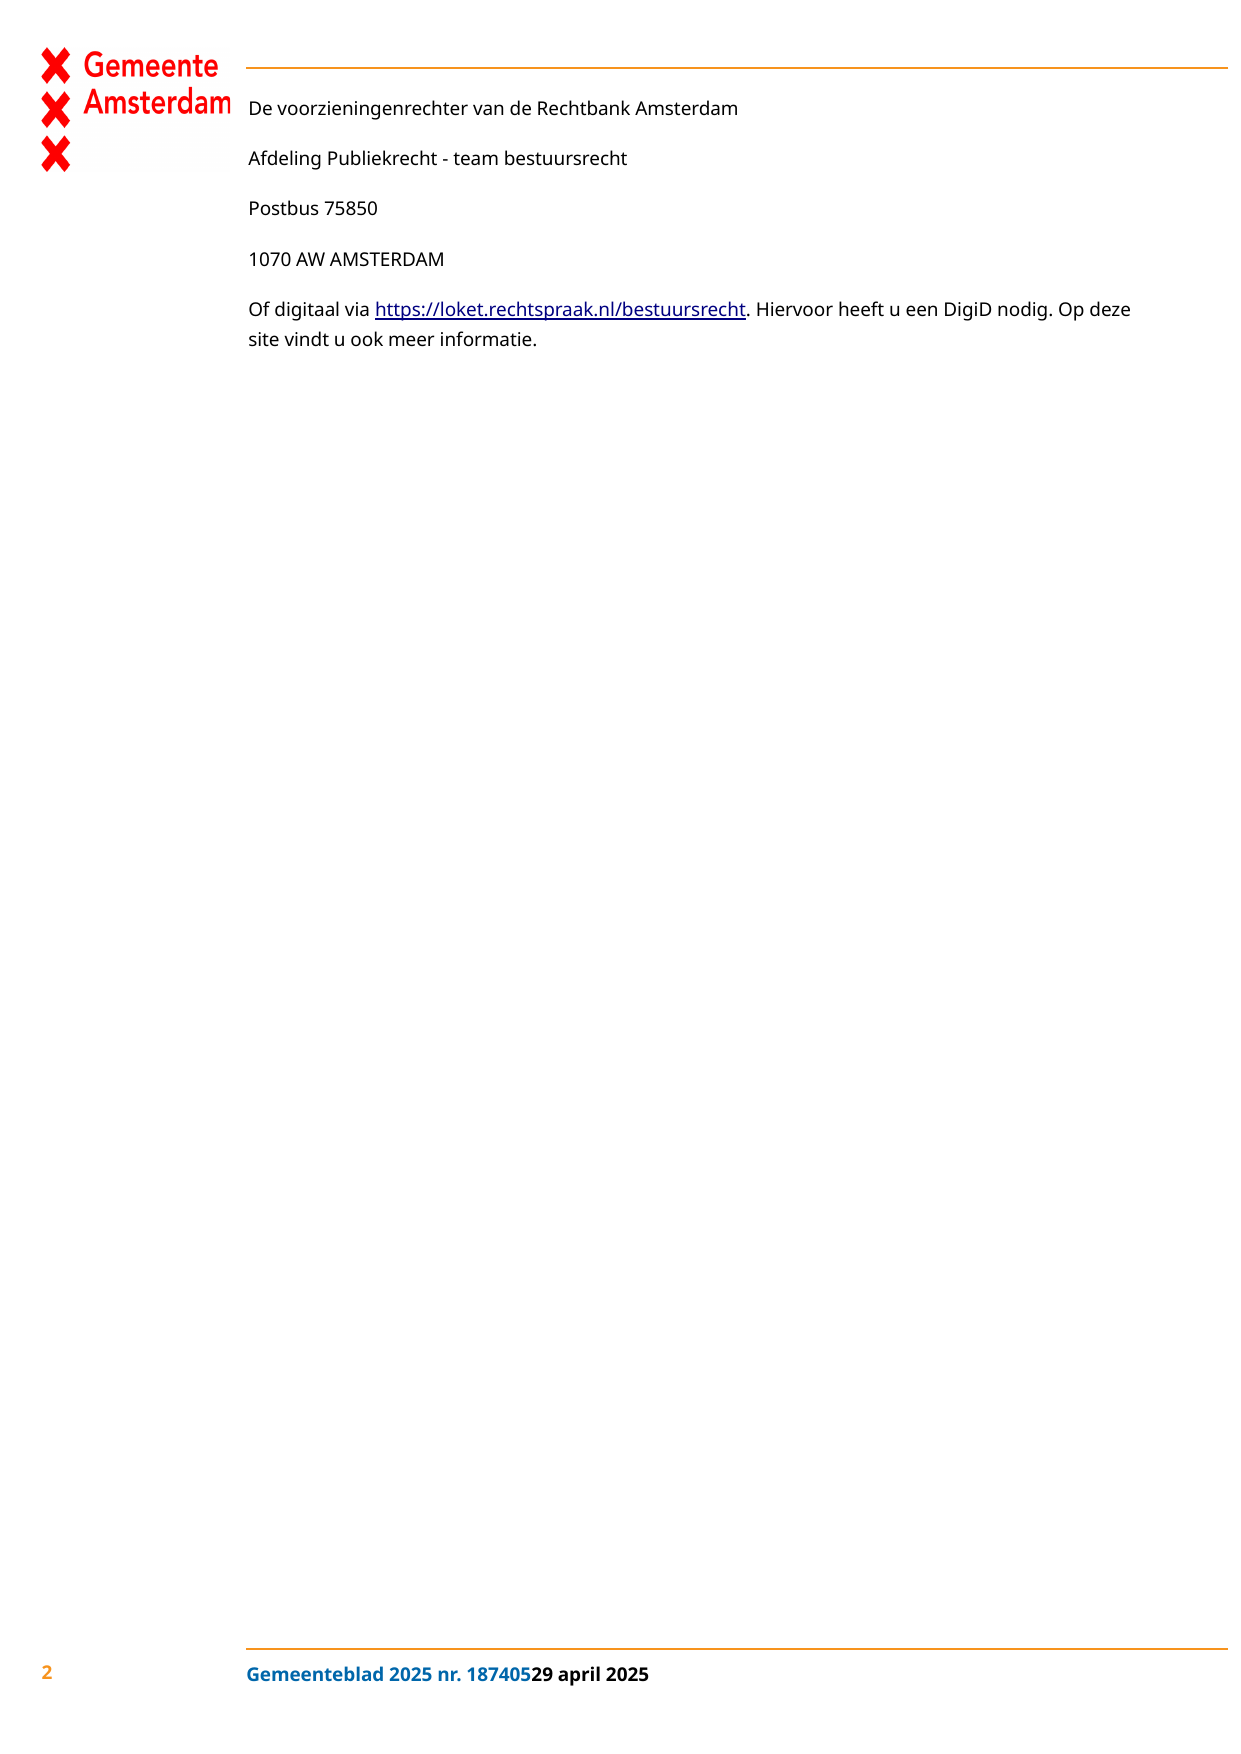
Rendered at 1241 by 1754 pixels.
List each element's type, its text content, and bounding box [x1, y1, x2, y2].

picture [41, 47, 231, 172]
text De voorzieningenrechter van de Rechtbank Amsterdam [248, 95, 1152, 121]
text Afdeling Publiekrecht - team bestuursrecht [248, 145, 1152, 171]
text Of digitaal via https://loket.rechtspraak.nl/bestuursrecht. Hiervoor heeft u een DigiD nodig. Op deze site vindt u ook meer informatie. [248, 296, 1152, 352]
text Postbus 75850 [248, 196, 1152, 221]
text 1070 AW AMSTERDAM [248, 246, 1152, 272]
